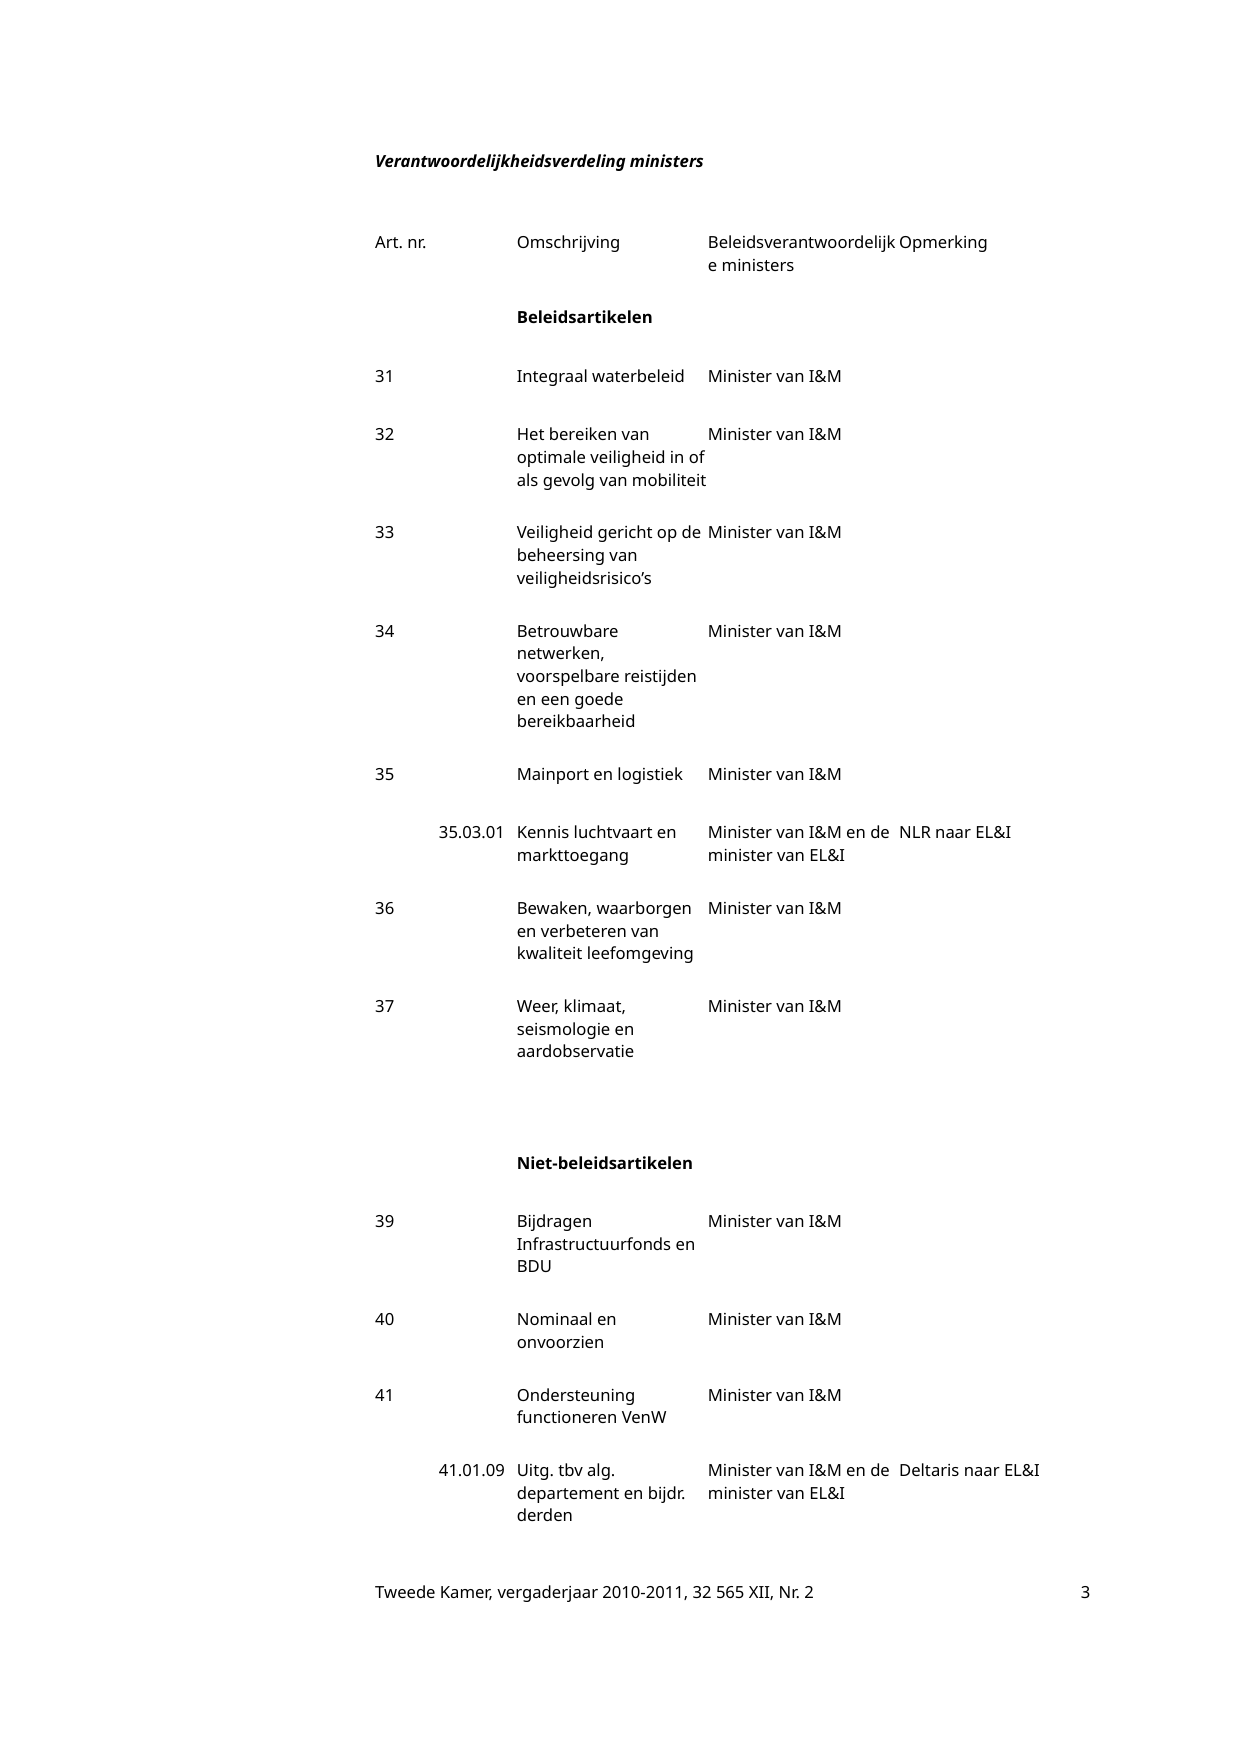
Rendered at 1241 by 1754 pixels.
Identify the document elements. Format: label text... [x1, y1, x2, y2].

table_cell [375, 821, 439, 897]
table_cell Het bereiken van optimale veiligheid in of als gevolg van mobiliteit [517, 423, 708, 521]
table_cell [899, 619, 1090, 763]
table_cell Mainport en logistiek [517, 763, 708, 821]
table_cell [375, 306, 439, 364]
table_cell [439, 365, 517, 423]
table_cell 39 [375, 1210, 439, 1308]
table_cell Minister van I&M en de minister van EL&I [708, 821, 899, 897]
table_cell 36 [375, 897, 439, 995]
table_cell Integraal waterbeleid [517, 365, 708, 423]
table_cell [439, 1210, 517, 1308]
text Verantwoordelijkheidsverdeling ministers [375, 150, 1090, 173]
table_header [439, 231, 517, 306]
table_cell 35.03.01 [439, 821, 517, 897]
table_cell NLR naar EL&I [899, 821, 1090, 897]
table_cell Minister van I&M [708, 1308, 899, 1383]
table_cell [439, 423, 517, 521]
table_cell Uitg. tbv alg. departement en bijdr. derden [517, 1459, 708, 1557]
table_header Omschrijving [517, 231, 708, 306]
table_cell 41 [375, 1383, 439, 1459]
table_cell [899, 1383, 1090, 1459]
table_cell Minister van I&M [708, 1210, 899, 1308]
table_cell Minister van I&M [708, 365, 899, 423]
table_cell [899, 897, 1090, 995]
table_cell Kennis luchtvaart en markttoegang [517, 821, 708, 897]
table_cell Beleidsartikelen [517, 306, 708, 364]
table_cell [899, 763, 1090, 821]
table_header Beleidsverantwoordelijke ministers [708, 231, 899, 306]
table_cell 31 [375, 365, 439, 423]
table_cell 35 [375, 763, 439, 821]
table_cell [517, 1093, 708, 1151]
table_cell [708, 306, 899, 364]
table_cell [375, 1459, 439, 1557]
table_cell [708, 1093, 899, 1151]
table_cell Niet-beleidsartikelen [517, 1151, 708, 1210]
table_cell Ondersteuning functioneren VenW [517, 1383, 708, 1459]
table_cell 41.01.09 [439, 1459, 517, 1557]
table_cell Veiligheid gericht op de beheersing van veiligheidsrisico’s [517, 521, 708, 619]
table_cell 32 [375, 423, 439, 521]
table_cell Weer, klimaat, seismologie en aardobservatie [517, 995, 708, 1093]
table_cell [899, 1210, 1090, 1308]
table_cell Bewaken, waarborgen en verbeteren van kwaliteit leefomgeving [517, 897, 708, 995]
table_cell [899, 1308, 1090, 1383]
table_header Opmerking [899, 231, 1090, 306]
table_cell [439, 306, 517, 364]
table_cell [439, 1383, 517, 1459]
table_cell [899, 1151, 1090, 1210]
table_cell [439, 1093, 517, 1151]
table_cell Minister van I&M [708, 897, 899, 995]
table_cell [439, 1308, 517, 1383]
table_cell [899, 365, 1090, 423]
table_cell Minister van I&M [708, 1383, 899, 1459]
table_cell [375, 1151, 439, 1210]
table_cell [439, 763, 517, 821]
table_cell [439, 897, 517, 995]
table_cell Minister van I&M [708, 423, 899, 521]
table_cell [899, 1093, 1090, 1151]
table_cell [708, 1151, 899, 1210]
table_header Art. nr. [375, 231, 439, 306]
table_cell [439, 995, 517, 1093]
table_cell Minister van I&M [708, 763, 899, 821]
table_cell [439, 1151, 517, 1210]
table_cell Nominaal en onvoorzien [517, 1308, 708, 1383]
table_cell [439, 521, 517, 619]
table_cell 40 [375, 1308, 439, 1383]
table_cell 33 [375, 521, 439, 619]
table_cell 34 [375, 619, 439, 763]
table_cell Bijdragen Infrastructuurfonds en BDU [517, 1210, 708, 1308]
table_cell Minister van I&M en de minister van EL&I [708, 1459, 899, 1557]
table_cell [375, 1093, 439, 1151]
table_cell 37 [375, 995, 439, 1093]
table_cell Minister van I&M [708, 995, 899, 1093]
table_cell Minister van I&M [708, 521, 899, 619]
table_cell [899, 995, 1090, 1093]
table_cell Minister van I&M [708, 619, 899, 763]
table_cell Betrouwbare netwerken, voorspelbare reistijden en een goede bereikbaarheid [517, 619, 708, 763]
table_cell [899, 521, 1090, 619]
table_cell [899, 306, 1090, 364]
table_cell [439, 619, 517, 763]
table_cell [899, 423, 1090, 521]
table_cell Deltaris naar EL&I [899, 1459, 1090, 1557]
